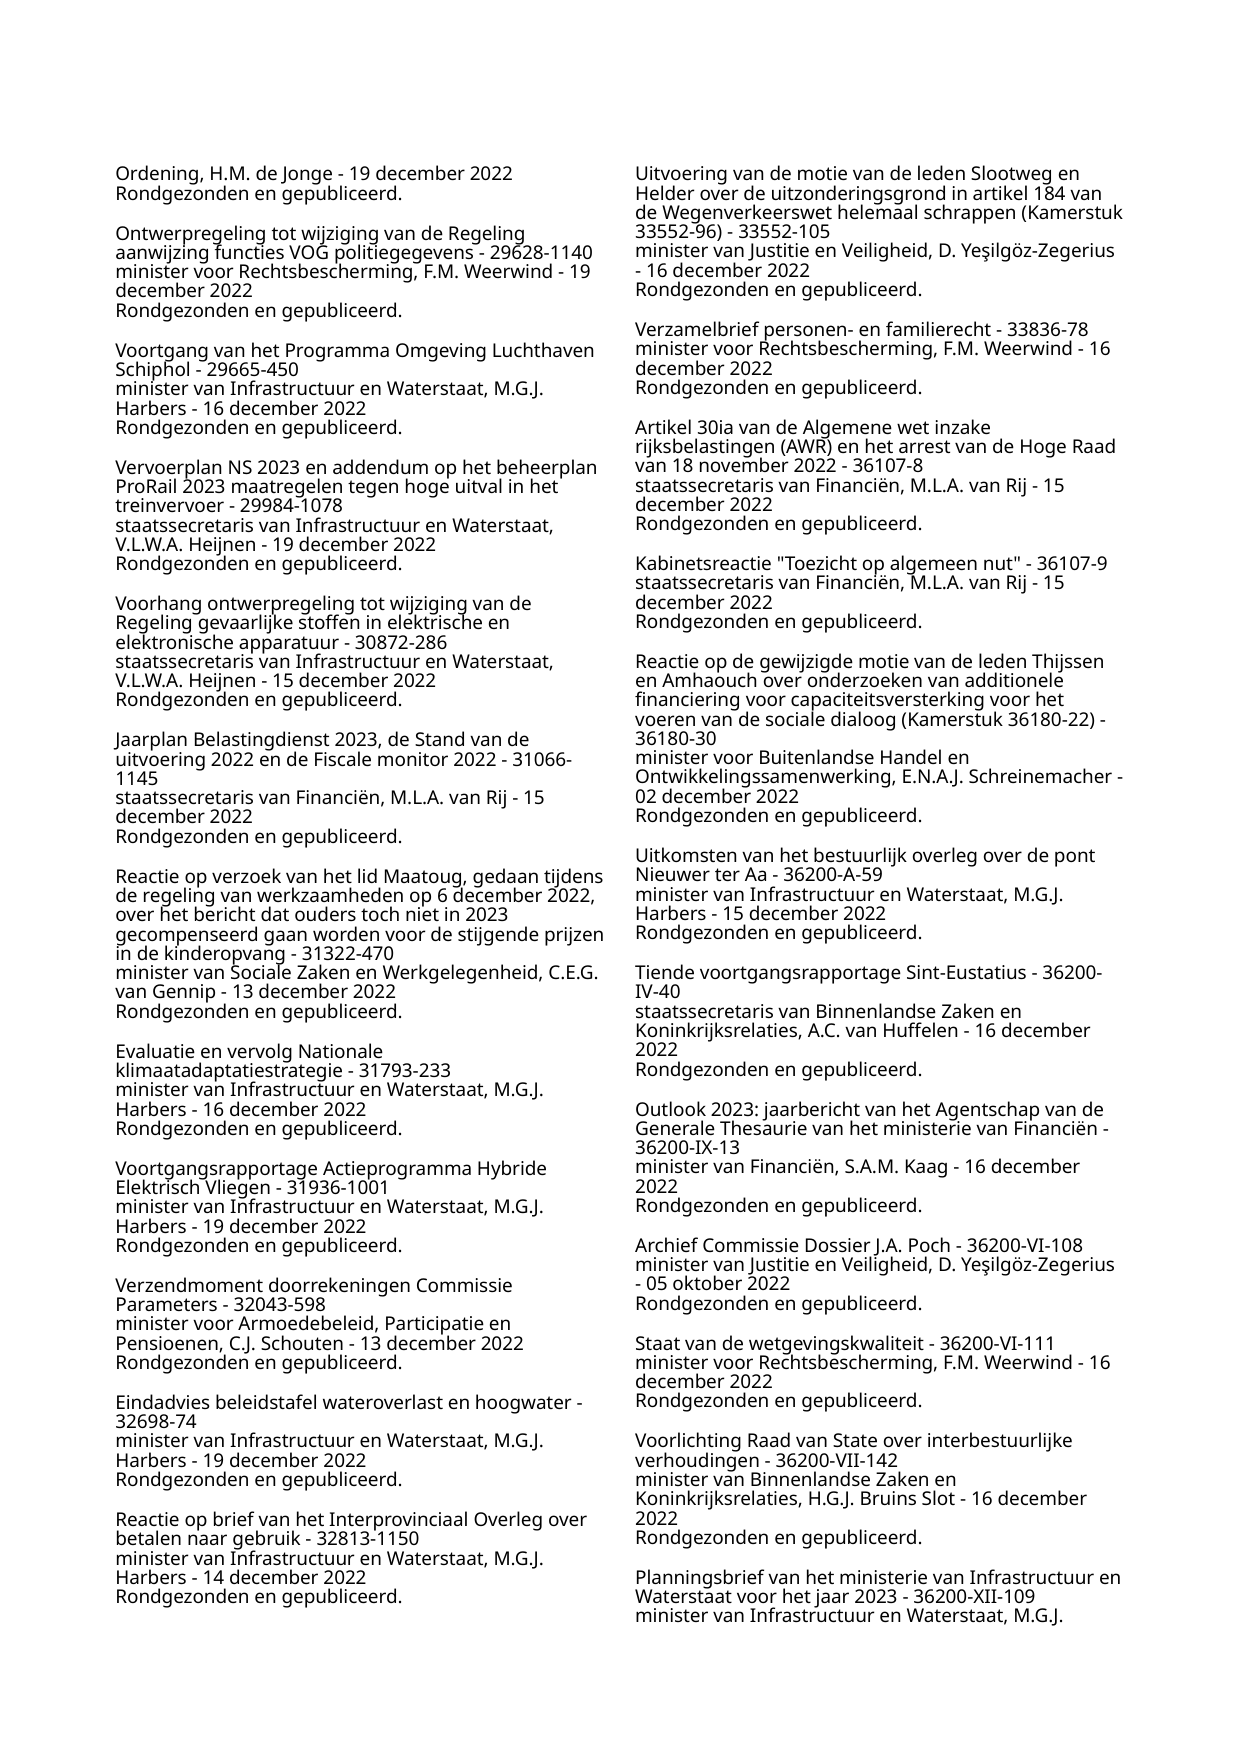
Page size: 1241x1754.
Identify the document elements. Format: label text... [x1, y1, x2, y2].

text Rondgezonden en gepubliceerd. [635, 1392, 1125, 1412]
text minister voor Armoedebeleid, Participatie en Pensioenen, C.J. Schouten - 13 december 2022 [115, 1315, 605, 1354]
text Outlook 2023: jaarbericht van het Agentschap van de Generale Thesaurie van het ministerie van Financiën - 36200-IX-13 [635, 1101, 1125, 1158]
text Rondgezonden en gepubliceerd. [115, 1354, 605, 1373]
text Uitvoering van de motie van de leden Slootweg en Helder over de uitzonderingsgrond in artikel 184 van de Wegenverkeerswet helemaal schrappen (Kamerstuk 33552-96) - 33552-105 [635, 165, 1125, 242]
text Ordening, H.M. de Jonge - 19 december 2022 [115, 165, 605, 184]
text Rondgezonden en gepubliceerd. [115, 302, 605, 321]
text Rondgezonden en gepubliceerd. [635, 281, 1125, 300]
text staatssecretaris van Financiën, M.L.A. van Rij - 15 december 2022 [115, 789, 605, 828]
text minister van Infrastructuur en Waterstaat, M.G.J. Harbers - 15 december 2022 [635, 886, 1125, 924]
text staatssecretaris van Infrastructuur en Waterstaat, V.L.W.A. Heijnen - 19 december 2022 [115, 517, 605, 555]
text Rondgezonden en gepubliceerd. [635, 1061, 1125, 1080]
text Rondgezonden en gepubliceerd. [115, 555, 605, 574]
text minister voor Buitenlandse Handel en Ontwikkelingssamenwerking, E.N.A.J. Schreinemacher - 02 december 2022 [635, 749, 1125, 807]
text Vervoerplan NS 2023 en addendum op het beheerplan ProRail 2023 maatregelen tegen hoge uitval in het treinvervoer - 29984-1078 [115, 459, 605, 517]
text Eindadvies beleidstafel wateroverlast en hoogwater - 32698-74 [115, 1394, 605, 1432]
text minister van Infrastructuur en Waterstaat, M.G.J. Harbers - 14 december 2022 [115, 1549, 605, 1588]
text minister van Infrastructuur en Waterstaat, M.G.J. Harbers - 16 december 2022 [115, 380, 605, 419]
text Rondgezonden en gepubliceerd. [635, 1197, 1125, 1216]
text minister van Financiën, S.A.M. Kaag - 16 december 2022 [635, 1158, 1125, 1197]
text staatssecretaris van Infrastructuur en Waterstaat, V.L.W.A. Heijnen - 15 december 2022 [115, 653, 605, 691]
text staatssecretaris van Financiën, M.L.A. van Rij - 15 december 2022 [635, 574, 1125, 613]
text Rondgezonden en gepubliceerd. [635, 1529, 1125, 1548]
text Rondgezonden en gepubliceerd. [115, 1588, 605, 1607]
text minister van Infrastructuur en Waterstaat, M.G.J. [635, 1607, 1125, 1627]
text Tiende voortgangsrapportage Sint-Eustatius - 36200-IV-40 [635, 964, 1125, 1003]
text minister van Infrastructuur en Waterstaat, M.G.J. Harbers - 19 december 2022 [115, 1432, 605, 1471]
text Rondgezonden en gepubliceerd. [115, 1237, 605, 1256]
text Reactie op verzoek van het lid Maatoug, gedaan tijdens de regeling van werkzaamheden op 6 december 2022, over het bericht dat ouders toch niet in 2023 gecompenseerd gaan worden voor de stijgende prijzen in de kinderopvang - 31322-470 [115, 868, 605, 964]
text Reactie op brief van het Interprovinciaal Overleg over betalen naar gebruik - 32813-1150 [115, 1511, 605, 1549]
text minister van Justitie en Veiligheid, D. Yeşilgöz-Zegerius - 16 december 2022 [635, 242, 1125, 281]
text Kabinetsreactie "Toezicht op algemeen nut" - 36107-9 [635, 555, 1125, 574]
text Rondgezonden en gepubliceerd. [635, 924, 1125, 943]
text minister voor Rechtsbescherming, F.M. Weerwind - 16 december 2022 [635, 1354, 1125, 1392]
text minister van Binnenlandse Zaken en Koninkrijksrelaties, H.G.J. Bruins Slot - 16 december 2022 [635, 1471, 1125, 1529]
text Uitkomsten van het bestuurlijk overleg over de pont Nieuwer ter Aa - 36200-A-59 [635, 847, 1125, 886]
text Rondgezonden en gepubliceerd. [115, 691, 605, 711]
text Rondgezonden en gepubliceerd. [115, 419, 605, 438]
text Rondgezonden en gepubliceerd. [635, 515, 1125, 534]
text Verzendmoment doorrekeningen Commissie Parameters - 32043-598 [115, 1277, 605, 1315]
text Ontwerpregeling tot wijziging van de Regeling aanwijzing functies VOG politiegegevens - 29628-1140 [115, 224, 605, 263]
text minister voor Rechtsbescherming, F.M. Weerwind - 19 december 2022 [115, 263, 605, 302]
text Voortgang van het Programma Omgeving Luchthaven Schiphol - 29665-450 [115, 342, 605, 380]
text Reactie op de gewijzigde motie van de leden Thijssen en Amhaouch over onderzoeken van additionele financiering voor capaciteitsversterking voor het voeren van de sociale dialoog (Kamerstuk 36180-22) - 36180-30 [635, 653, 1125, 749]
text Rondgezonden en gepubliceerd. [115, 1471, 605, 1490]
text Verzamelbrief personen- en familierecht - 33836-78 [635, 321, 1125, 340]
text minister van Infrastructuur en Waterstaat, M.G.J. Harbers - 19 december 2022 [115, 1198, 605, 1237]
text Rondgezonden en gepubliceerd. [635, 1295, 1125, 1314]
text Archief Commissie Dossier J.A. Poch - 36200-VI-108 [635, 1237, 1125, 1256]
text Voorhang ontwerpregeling tot wijziging van de Regeling gevaarlijke stoffen in elektrische en elektronische apparatuur - 30872-286 [115, 595, 605, 653]
text Evaluatie en vervolg Nationale klimaatadaptatiestrategie - 31793-233 [115, 1043, 605, 1081]
text Rondgezonden en gepubliceerd. [115, 184, 605, 204]
text Artikel 30ia van de Algemene wet inzake rijksbelastingen (AWR) en het arrest van de Hoge Raad van 18 november 2022 - 36107-8 [635, 419, 1125, 477]
text Jaarplan Belastingdienst 2023, de Stand van de uitvoering 2022 en de Fiscale monitor 2022 - 31066-1145 [115, 731, 605, 789]
text Planningsbrief van het ministerie van Infrastructuur en Waterstaat voor het jaar 2023 - 36200-XII-109 [635, 1569, 1125, 1607]
text Staat van de wetgevingskwaliteit - 36200-VI-111 [635, 1335, 1125, 1354]
text minister van Justitie en Veiligheid, D. Yeşilgöz-Zegerius - 05 oktober 2022 [635, 1256, 1125, 1295]
text staatssecretaris van Binnenlandse Zaken en Koninkrijksrelaties, A.C. van Huffelen - 16 december 2022 [635, 1003, 1125, 1061]
text Rondgezonden en gepubliceerd. [115, 828, 605, 847]
text Rondgezonden en gepubliceerd. [115, 1003, 605, 1022]
text staatssecretaris van Financiën, M.L.A. van Rij - 15 december 2022 [635, 477, 1125, 515]
text Voorlichting Raad van State over interbestuurlijke verhoudingen - 36200-VII-142 [635, 1432, 1125, 1471]
text Voortgangsrapportage Actieprogramma Hybride Elektrisch Vliegen - 31936-1001 [115, 1160, 605, 1198]
text minister voor Rechtsbescherming, F.M. Weerwind - 16 december 2022 [635, 340, 1125, 379]
text Rondgezonden en gepubliceerd. [635, 379, 1125, 398]
text minister van Sociale Zaken en Werkgelegenheid, C.E.G. van Gennip - 13 december 2022 [115, 964, 605, 1003]
text minister van Infrastructuur en Waterstaat, M.G.J. Harbers - 16 december 2022 [115, 1081, 605, 1120]
text Rondgezonden en gepubliceerd. [635, 807, 1125, 826]
text Rondgezonden en gepubliceerd. [115, 1120, 605, 1139]
text Rondgezonden en gepubliceerd. [635, 613, 1125, 632]
